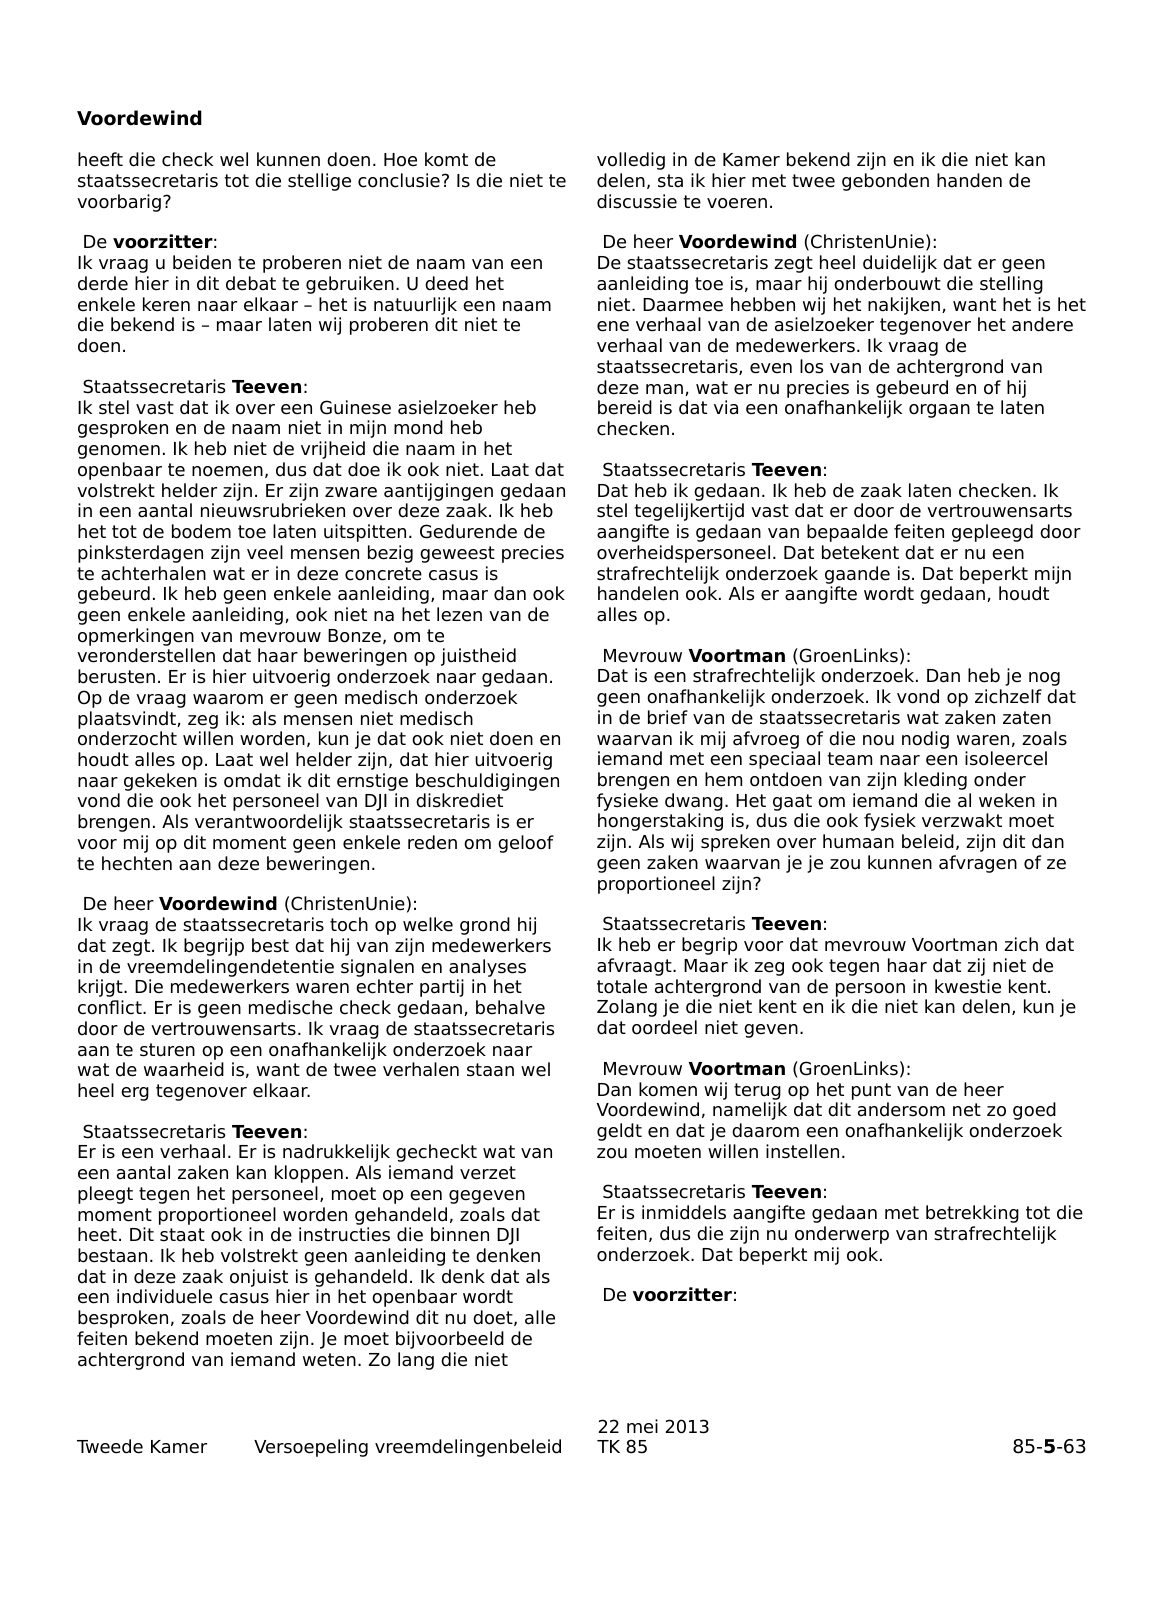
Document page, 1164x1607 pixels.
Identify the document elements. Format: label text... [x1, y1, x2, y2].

text heeft die check wel kunnen doen. Hoe komt de staatssecretaris tot die stellige conclusie? Is die niet te voorbarig? [77, 150, 567, 212]
text De voorzitter: [596, 1285, 1087, 1306]
text Ik heb er begrip voor dat mevrouw Voortman zich dat afvraagt. Maar ik zeg ook tegen haar dat zij niet de totale achtergrond van de persoon in kwestie kent. Zolang je die niet kent en ik die niet kan delen, kun je dat oordeel niet geven. [596, 935, 1087, 1039]
text volledig in de Kamer bekend zijn en ik die niet kan delen, sta ik hier met twee gebonden handen de discussie te voeren. [596, 150, 1087, 212]
text Ik stel vast dat ik over een Guinese asielzoeker heb gesproken en de naam niet in mijn mond heb genomen. Ik heb niet de vrijheid die naam in het openbaar te noemen, dus dat doe ik ook niet. Laat dat volstrekt helder zijn. Er zijn zware aantijgingen gedaan in een aantal nieuwsrubrieken over deze zaak. Ik heb het tot de bodem toe laten uitspitten. Gedurende de pinksterdagen zijn veel mensen bezig geweest precies te achterhalen wat er in deze concrete casus is gebeurd. Ik heb geen enkele aanleiding, maar dan ook geen enkele aanleiding, ook niet na het lezen van de opmerkingen van mevrouw Bonze, om te veronderstellen dat haar beweringen op juistheid berusten. Er is hier uitvoerig onderzoek naar gedaan. Op de vraag waarom er geen medisch onderzoek plaatsvindt, zeg ik: als mensen niet medisch onderzocht willen worden, kun je dat ook niet doen en houdt alles op. Laat wel helder zijn, dat hier uitvoerig naar gekeken is omdat ik dit ernstige beschuldigingen vond die ook het personeel van DJI in diskrediet brengen. Als verantwoordelijk staatssecretaris is er voor mij op dit moment geen enkele reden om geloof te hechten aan deze beweringen. [77, 397, 567, 874]
text Mevrouw Voortman (GroenLinks): [596, 1059, 1087, 1079]
text Dat is een strafrechtelijk onderzoek. Dan heb je nog geen onafhankelijk onderzoek. Ik vond op zichzelf dat in de brief van de staatssecretaris wat zaken zaten waarvan ik mij afvroeg of die nou nodig waren, zoals iemand met een speciaal team naar een isoleercel brengen en hem ontdoen van zijn kleding onder fysieke dwang. Het gaat om iemand die al weken in hongerstaking is, dus die ook fysiek verzwakt moet zijn. Als wij spreken over humaan beleid, zijn dit dan geen zaken waarvan je je zou kunnen afvragen of ze proportioneel zijn? [596, 666, 1087, 894]
text De staatssecretaris zegt heel duidelijk dat er geen aanleiding toe is, maar hij onderbouwt die stelling niet. Daarmee hebben wij het nakijken, want het is het ene verhaal van de asielzoeker tegenover het andere verhaal van de medewerkers. Ik vraag de staatssecretaris, even los van de achtergrond van deze man, wat er nu precies is gebeurd en of hij bereid is dat via een onafhankelijk orgaan te laten checken. [596, 253, 1087, 440]
text Staatssecretaris Teeven: [77, 377, 567, 397]
text Dan komen wij terug op het punt van de heer Voordewind, namelijk dat dit andersom net zo goed geldt en dat je daarom een onafhankelijk onderzoek zou moeten willen instellen. [596, 1079, 1087, 1162]
text Dat heb ik gedaan. Ik heb de zaak laten checken. Ik stel tegelijkertijd vast dat er door de vertrouwensarts aangifte is gedaan van bepaalde feiten gepleegd door overheidspersoneel. Dat betekent dat er nu een strafrechtelijk onderzoek gaande is. Dat beperkt mijn handelen ook. Als er aangifte wordt gedaan, houdt alles op. [596, 480, 1087, 626]
text De voorzitter: [77, 232, 567, 253]
text Er is inmiddels aangifte gedaan met betrekking tot die feiten, dus die zijn nu onderwerp van strafrechtelijk onderzoek. Dat beperkt mij ook. [596, 1203, 1087, 1265]
text Staatssecretaris Teeven: [596, 460, 1087, 480]
text Staatssecretaris Teeven: [77, 1122, 567, 1142]
text Staatssecretaris Teeven: [596, 914, 1087, 935]
text Mevrouw Voortman (GroenLinks): [596, 646, 1087, 666]
text Ik vraag de staatssecretaris toch op welke grond hij dat zegt. Ik begrijp best dat hij van zijn medewerkers in de vreemdelingendetentie signalen en analyses krijgt. Die medewerkers waren echter partij in het conflict. Er is geen medische check gedaan, behalve door de vertrouwensarts. Ik vraag de staatssecretaris aan te sturen op een onafhankelijk onderzoek naar wat de waarheid is, want de twee verhalen staan wel heel erg tegenover elkaar. [77, 915, 567, 1102]
text De heer Voordewind (ChristenUnie): [596, 232, 1087, 253]
text Er is een verhaal. Er is nadrukkelijk gecheckt wat van een aantal zaken kan kloppen. Als iemand verzet pleegt tegen het personeel, moet op een gegeven moment proportioneel worden gehandeld, zoals dat heet. Dit staat ook in de instructies die binnen DJI bestaan. Ik heb volstrekt geen aanleiding te denken dat in deze zaak onjuist is gehandeld. Ik denk dat als een individuele casus hier in het openbaar wordt besproken, zoals de heer Voordewind dit nu doet, alle feiten bekend moeten zijn. Je moet bijvoorbeeld de achtergrond van iemand weten. Zo lang die niet [77, 1142, 567, 1370]
text De heer Voordewind (ChristenUnie): [77, 894, 567, 915]
text Ik vraag u beiden te proberen niet de naam van een derde hier in dit debat te gebruiken. U deed het enkele keren naar elkaar – het is natuurlijk een naam die bekend is – maar laten wij proberen dit niet te doen. [77, 253, 567, 357]
text Staatssecretaris Teeven: [596, 1182, 1087, 1203]
